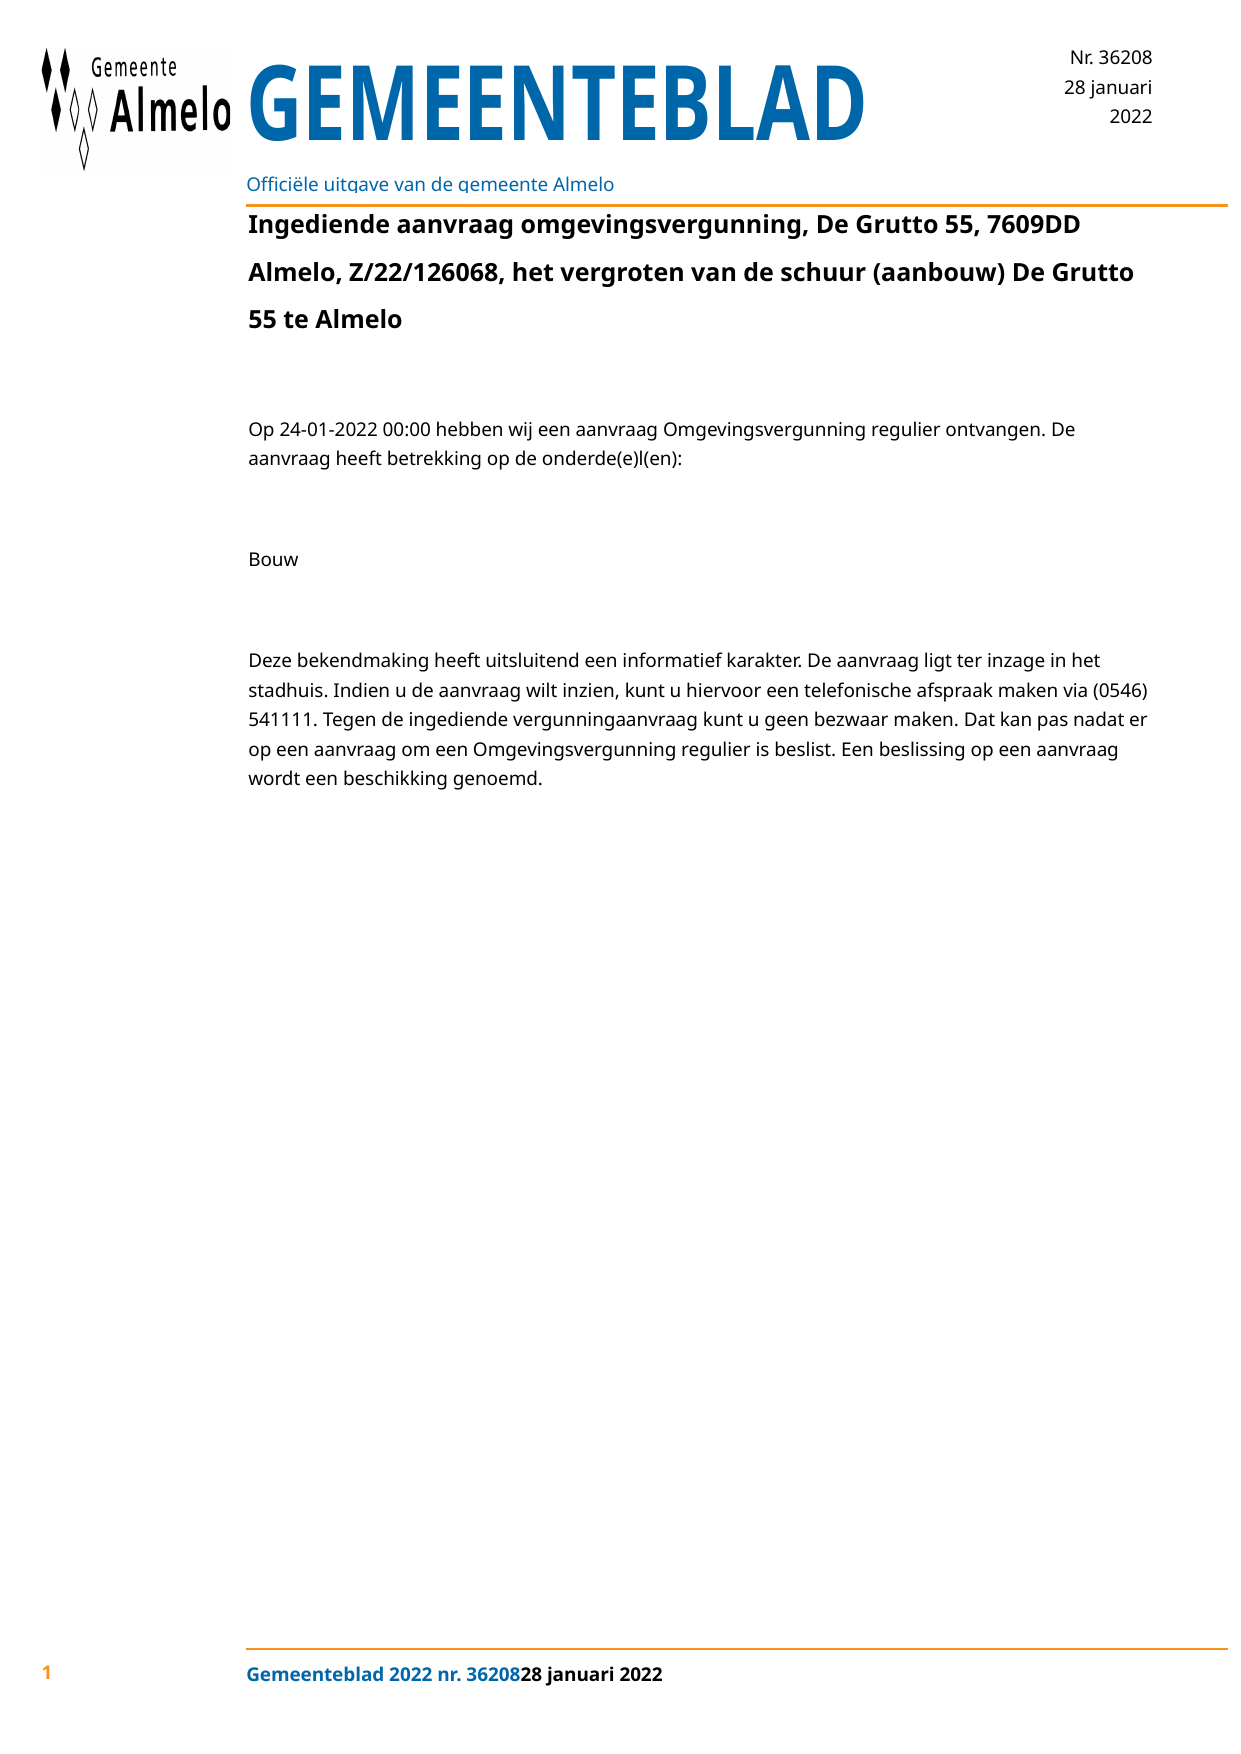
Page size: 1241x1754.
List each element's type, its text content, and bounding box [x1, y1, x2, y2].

text Bouw [248, 546, 1152, 572]
text Op 24-01-2022 00:00 hebben wij een aanvraag Omgevingsvergunning regulier ontvangen. De aanvraag heeft betrekking op de onderde(e)l(en): [248, 416, 1152, 471]
text Ingediende aanvraag omgevingsvergunning, De Grutto 55, 7609DD Almelo, Z/22/126068, het vergroten van de schuur (aanbouw) De Grutto 55 te Almelo [248, 207, 1152, 336]
picture [41, 47, 231, 172]
text Deze bekendmaking heeft uitsluitend een informatief karakter. De aanvraag ligt ter inzage in het stadhuis. Indien u de aanvraag wilt inzien, kunt u hiervoor een telefonische afspraak maken via (0546) 541111. Tegen de ingediende vergunningaanvraag kunt u geen bezwaar maken. Dat kan pas nadat er op een aanvraag om een Omgevingsvergunning regulier is beslist. Een beslissing op een aanvraag wordt een beschikking genoemd. [248, 647, 1152, 791]
